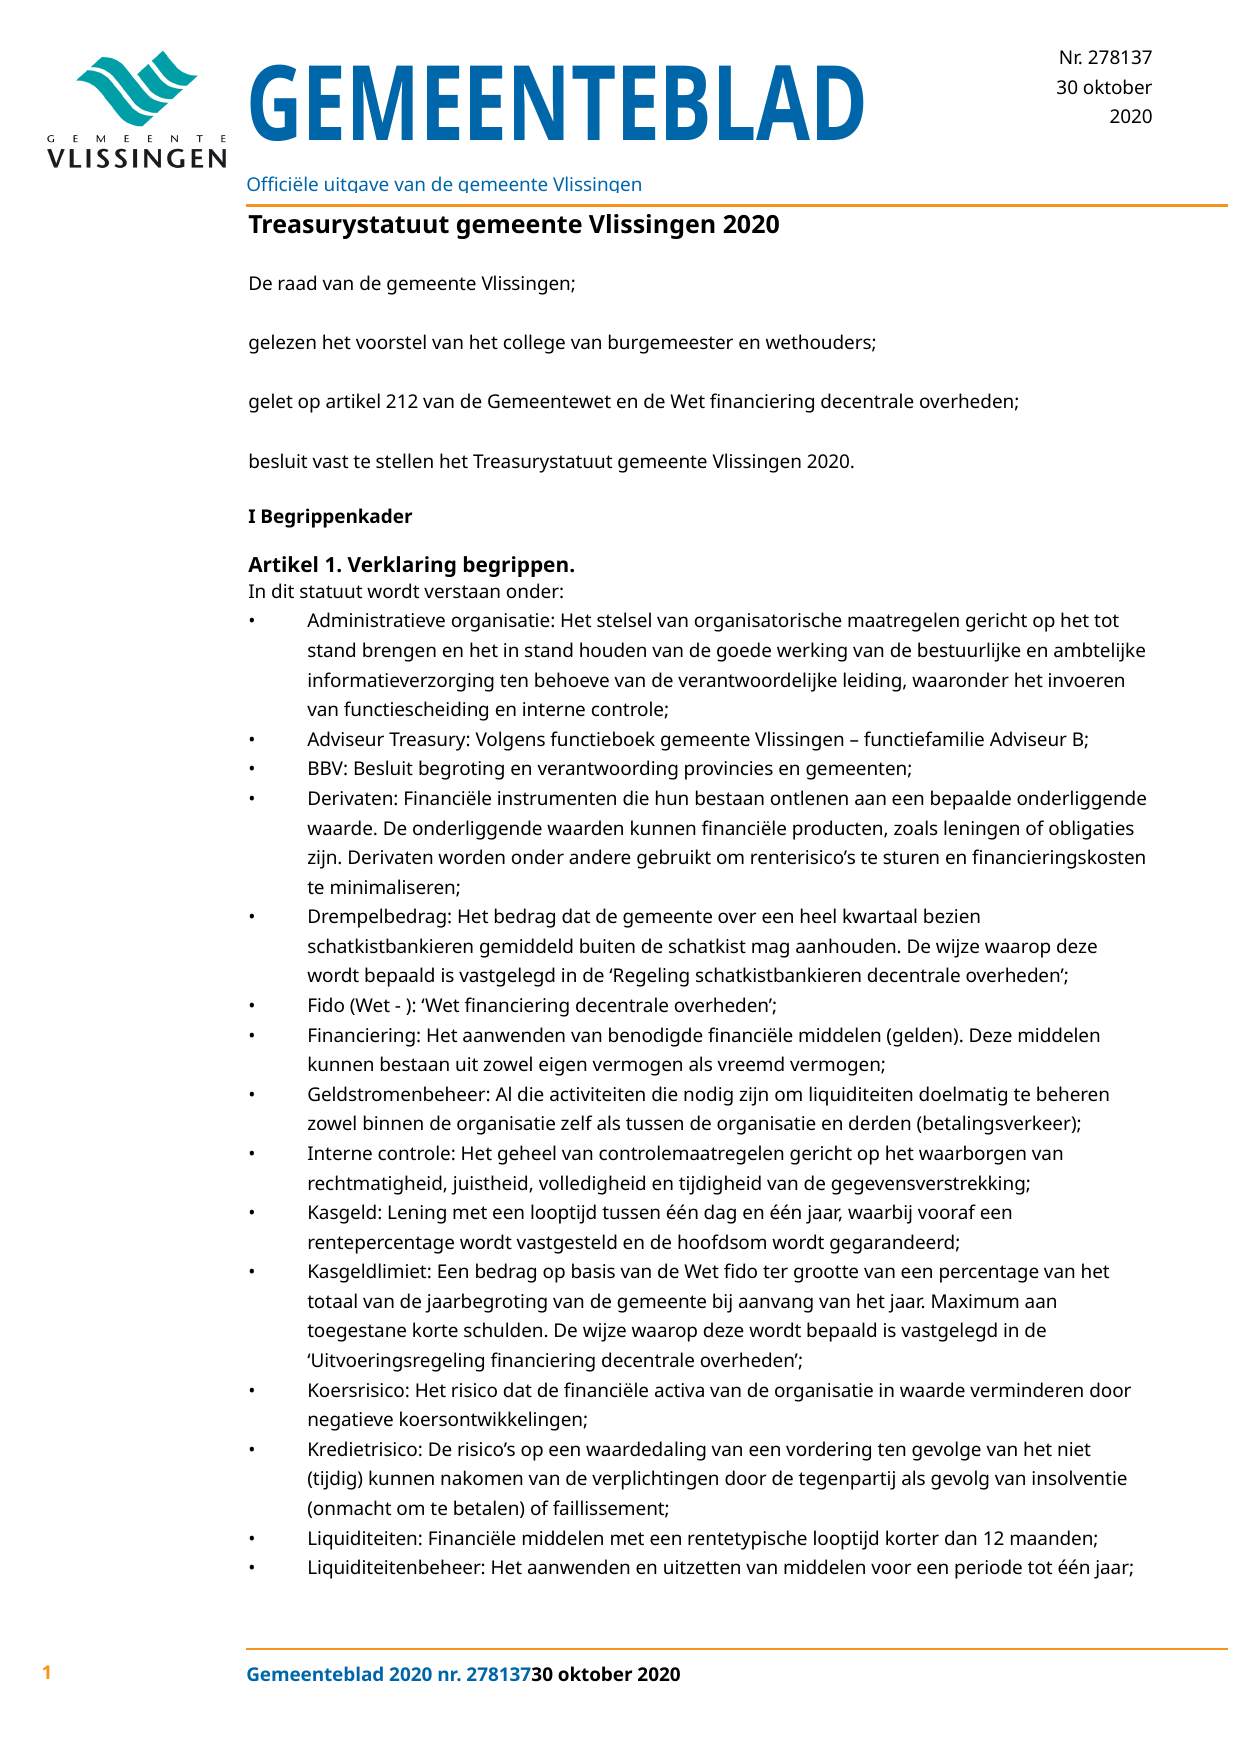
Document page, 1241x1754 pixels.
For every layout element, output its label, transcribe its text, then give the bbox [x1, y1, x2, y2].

list BBV: Besluit begroting en verantwoording provincies en gemeenten; [248, 756, 1152, 781]
text De raad van de gemeente Vlissingen; [248, 270, 1152, 296]
list Kredietrisico: De risico’s op een waardedaling van een vordering ten gevolge van het niet (tijdig) kunnen nakomen van de verplichtingen door de tegenpartij als gevolg van insolventie (onmacht om te betalen) of faillissement; [248, 1436, 1152, 1521]
text Artikel 1. Verklaring begrippen. [248, 550, 1152, 578]
text besluit vast te stellen het Treasurystatuut gemeente Vlissingen 2020. [248, 448, 1152, 473]
list Administratieve organisatie: Het stelsel van organisatorische maatregelen gericht op het tot stand brengen en het in stand houden van de goede werking van de bestuurlijke en ambtelijke informatieverzorging ten behoeve van de verantwoordelijke leiding, waaronder het invoeren van functiescheiding en interne controle; [248, 608, 1152, 722]
text gelet op artikel 212 van de Gemeentewet en de Wet financiering decentrale overheden; [248, 389, 1152, 414]
list Liquiditeitenbeheer: Het aanwenden en uitzetten van middelen voor een periode tot één jaar; [248, 1554, 1152, 1580]
picture [41, 47, 231, 172]
list Fido (Wet - ): ‘Wet financiering decentrale overheden’; [248, 992, 1152, 1018]
text Treasurystatuut gemeente Vlissingen 2020 [248, 207, 1152, 241]
list Derivaten: Financiële instrumenten die hun bestaan ontlenen aan een bepaalde onderliggende waarde. De onderliggende waarden kunnen financiële producten, zoals leningen of obligaties zijn. Derivaten worden onder andere gebruikt om renterisico’s te sturen en financieringskosten te minimaliseren; [248, 785, 1152, 900]
list Financiering: Het aanwenden van benodigde financiële middelen (gelden). Deze middelen kunnen bestaan uit zowel eigen vermogen als vreemd vermogen; [248, 1022, 1152, 1077]
list Kasgeldlimiet: Een bedrag op basis van de Wet fido ter grootte van een percentage van het totaal van de jaarbegroting van de gemeente bij aanvang van het jaar. Maximum aan toegestane korte schulden. De wijze waarop deze wordt bepaald is vastgelegd in de ‘Uitvoeringsregeling financiering decentrale overheden’; [248, 1258, 1152, 1373]
list Koersrisico: Het risico dat de financiële activa van de organisatie in waarde verminderen door negatieve koersontwikkelingen; [248, 1377, 1152, 1432]
list Interne controle: Het geheel van controlemaatregelen gericht op het waarborgen van rechtmatigheid, juistheid, volledigheid en tijdigheid van de gegevensverstrekking; [248, 1140, 1152, 1196]
list Liquiditeiten: Financiële middelen met een rentetypische looptijd korter dan 12 maanden; [248, 1525, 1152, 1551]
list Drempelbedrag: Het bedrag dat de gemeente over een heel kwartaal bezien schatkistbankieren gemiddeld buiten de schatkist mag aanhouden. De wijze waarop deze wordt bepaald is vastgelegd in de ‘Regeling schatkistbankieren decentrale overheden’; [248, 903, 1152, 988]
text I Begrippenkader [248, 503, 1152, 529]
list Kasgeld: Lening met een looptijd tussen één dag en één jaar, waarbij vooraf een rentepercentage wordt vastgesteld en de hoofdsom wordt gegarandeerd; [248, 1199, 1152, 1255]
list Adviseur Treasury: Volgens functieboek gemeente Vlissingen – functiefamilie Adviseur B; [248, 726, 1152, 752]
text gelezen het voorstel van het college van burgemeester en wethouders; [248, 329, 1152, 355]
list Geldstromenbeheer: Al die activiteiten die nodig zijn om liquiditeiten doelmatig te beheren zowel binnen de organisatie zelf als tussen de organisatie en derden (betalingsverkeer); [248, 1081, 1152, 1136]
text In dit statuut wordt verstaan onder: [248, 578, 1152, 604]
